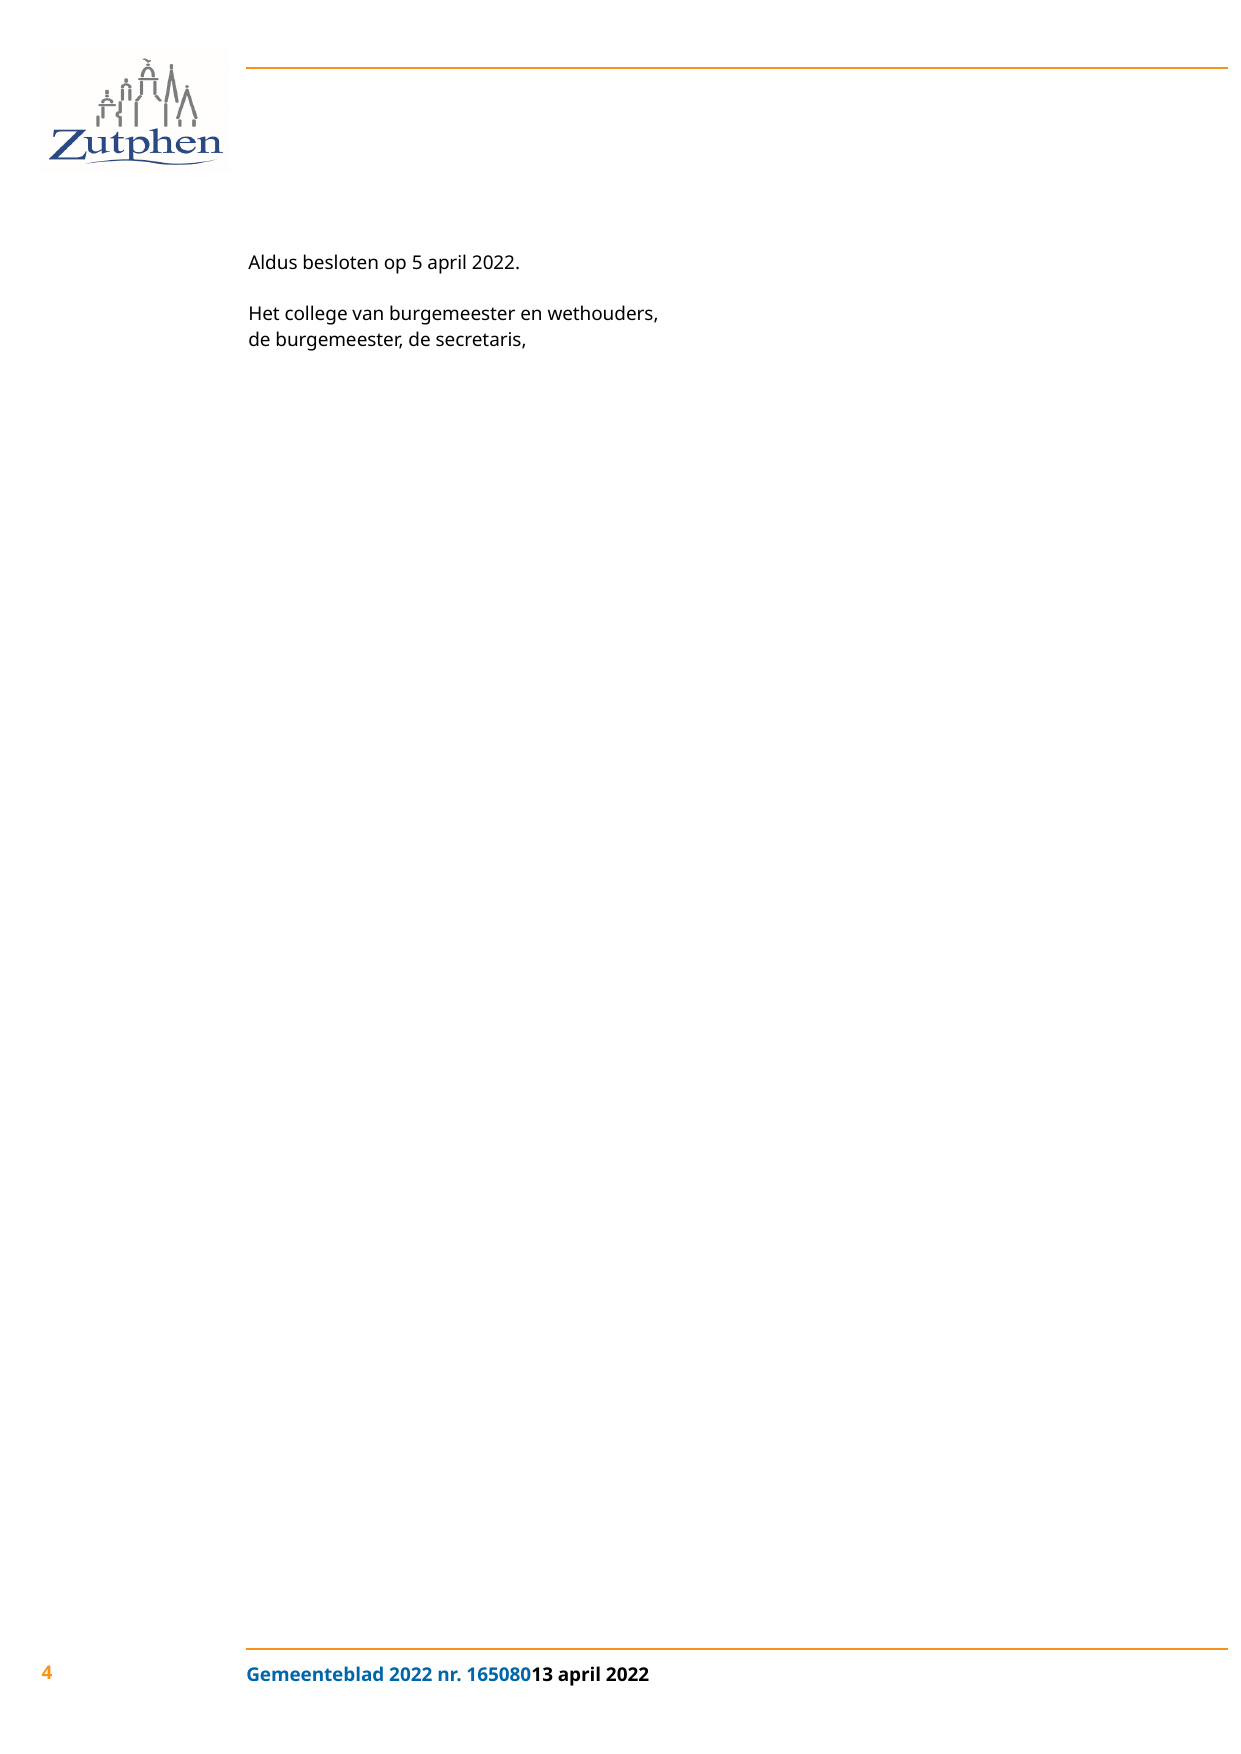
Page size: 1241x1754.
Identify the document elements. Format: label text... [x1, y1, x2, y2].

text Aldus besloten op 5 april 2022. [248, 249, 1152, 274]
text de burgemeester, de secretaris, [248, 326, 1152, 352]
text Het college van burgemeester en wethouders, [248, 300, 1152, 326]
picture [41, 47, 231, 172]
